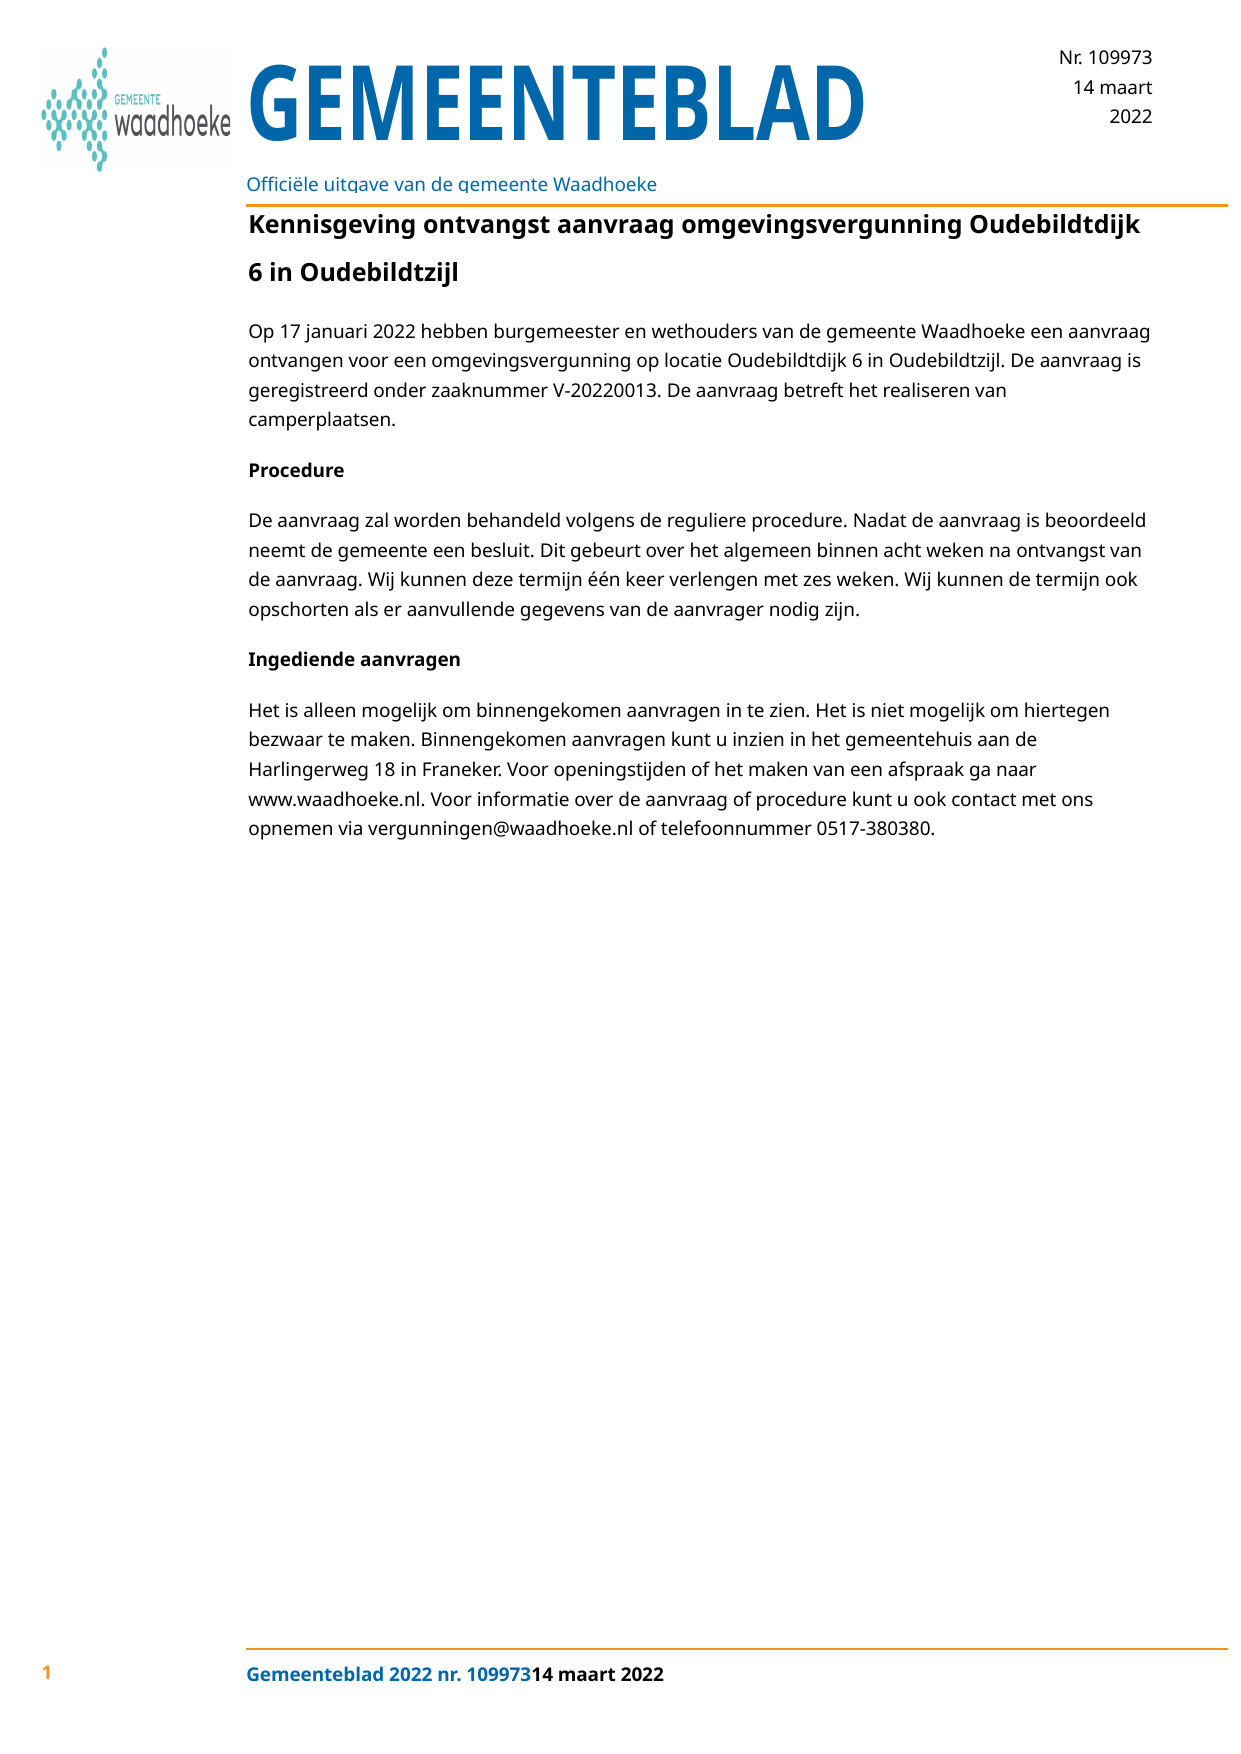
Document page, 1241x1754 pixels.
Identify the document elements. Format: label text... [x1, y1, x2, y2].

text Op 17 januari 2022 hebben burgemeester en wethouders van de gemeente Waadhoeke een aanvraag ontvangen voor een omgevingsvergunning op locatie Oudebildtdijk 6 in Oudebildtzijl. De aanvraag is geregistreerd onder zaaknummer V-20220013. De aanvraag betreft het realiseren van camperplaatsen. [248, 318, 1152, 432]
text Ingediende aanvragen [248, 647, 1152, 672]
picture [41, 47, 231, 172]
text De aanvraag zal worden behandeld volgens de reguliere procedure. Nadat de aanvraag is beoordeeld neemt de gemeente een besluit. Dit gebeurt over het algemeen binnen acht weken na ontvangst van de aanvraag. Wij kunnen deze termijn één keer verlengen met zes weken. Wij kunnen de termijn ook opschorten als er aanvullende gegevens van de aanvrager nodig zijn. [248, 507, 1152, 622]
text Kennisgeving ontvangst aanvraag omgevingsvergunning Oudebildtdijk 6 in Oudebildtzijl [248, 207, 1152, 288]
text Procedure [248, 457, 1152, 483]
text Het is alleen mogelijk om binnengekomen aanvragen in te zien. Het is niet mogelijk om hiertegen bezwaar te maken. Binnengekomen aanvragen kunt u inzien in het gemeentehuis aan de Harlingerweg 18 in Franeker. Voor openingstijden of het maken van een afspraak ga naar www.waadhoeke.nl. Voor informatie over de aanvraag of procedure kunt u ook contact met ons opnemen via vergunningen@waadhoeke.nl of telefoonnummer 0517-380380. [248, 697, 1152, 841]
